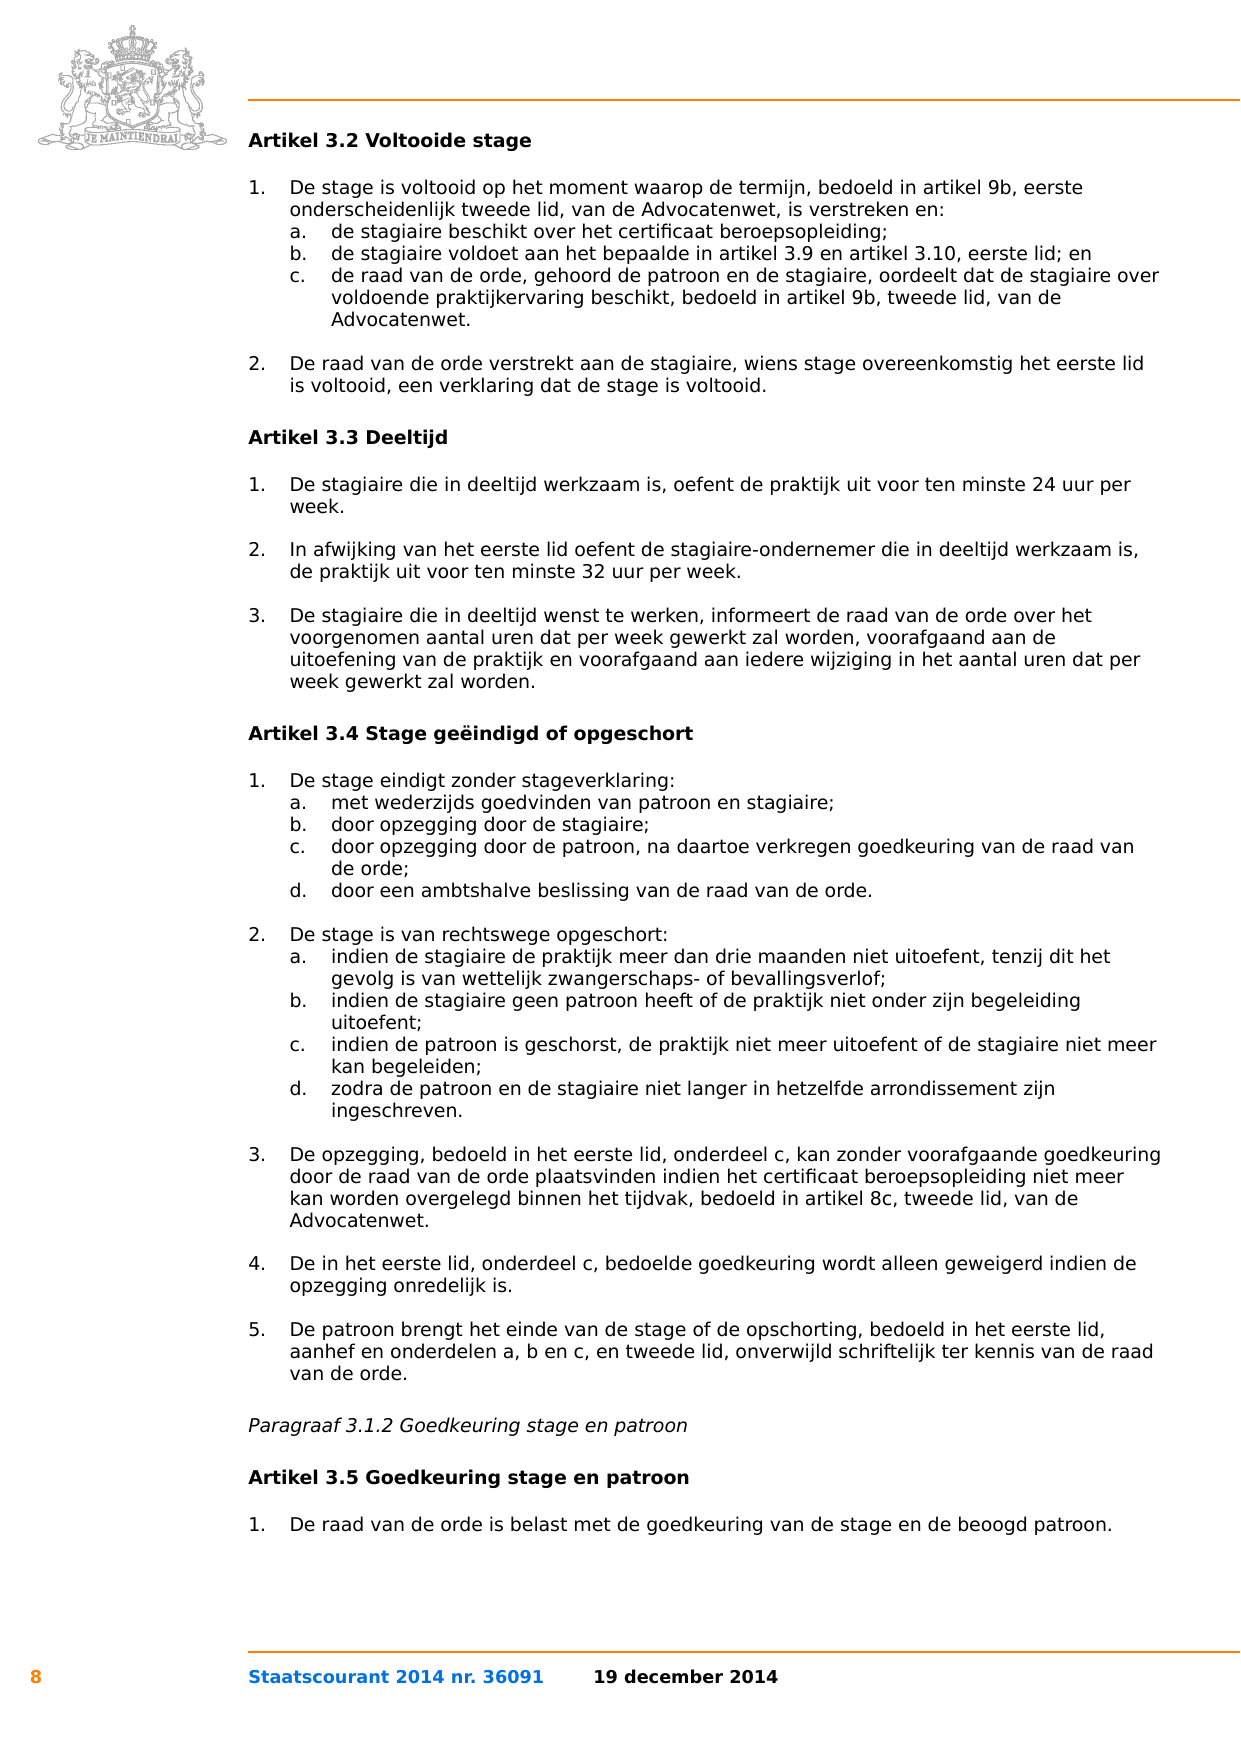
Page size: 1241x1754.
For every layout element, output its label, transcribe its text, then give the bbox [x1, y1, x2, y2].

subtitle Paragraaf 3.1.2 Goedkeuring stage en patroon [248, 1415, 1163, 1437]
text c. de raad van de orde, gehoord de patroon en de stagiaire, oordeelt dat de stagiaire over voldoende praktijkervaring beschikt, bedoeld in artikel 9b, tweede lid, van de Advocatenwet. [289, 265, 1163, 331]
text a. indien de stagiaire de praktijk meer dan drie maanden niet uitoefent, tenzij dit het gevolg is van wettelijk zwangerschaps- of bevallingsverlof; [289, 946, 1163, 990]
text b. indien de stagiaire geen patroon heeft of de praktijk niet onder zijn begeleiding uitoefent; [289, 990, 1163, 1034]
text a. de stagiaire beschikt over het certificaat beroepsopleiding; [289, 221, 1163, 243]
text 4. De in het eerste lid, onderdeel c, bedoelde goedkeuring wordt alleen geweigerd indien de opzegging onredelijk is. [248, 1253, 1163, 1297]
text 2. De raad van de orde verstrekt aan de stagiaire, wiens stage overeenkomstig het eerste lid is voltooid, een verklaring dat de stage is voltooid. [248, 353, 1163, 397]
subtitle Artikel 3.2 Voltooide stage [248, 130, 1163, 152]
text 1. De stagiaire die in deeltijd werkzaam is, oefent de praktijk uit voor ten minste 24 uur per week. [248, 473, 1163, 517]
text 3. De stagiaire die in deeltijd wenst te werken, informeert de raad van de orde over het voorgenomen aantal uren dat per week gewerkt zal worden, voorafgaand aan de uitoefening van de praktijk en voorafgaand aan iedere wijziging in het aantal uren dat per week gewerkt zal worden. [248, 605, 1163, 693]
subtitle Artikel 3.4 Stage geëindigd of opgeschort [248, 723, 1163, 745]
text b. de stagiaire voldoet aan het bepaalde in artikel 3.9 en artikel 3.10, eerste lid; en [289, 243, 1163, 265]
text 1. De raad van de orde is belast met de goedkeuring van de stage en de beoogd patroon. [248, 1514, 1163, 1536]
text 5. De patroon brengt het einde van de stage of de opschorting, bedoeld in het eerste lid, aanhef en onderdelen a, b en c, en tweede lid, onverwijld schriftelijk ter kennis van de raad van de orde. [248, 1319, 1163, 1385]
text 3. De opzegging, bedoeld in het eerste lid, onderdeel c, kan zonder voorafgaande goedkeuring door de raad van de orde plaatsvinden indien het certificaat beroepsopleiding niet meer kan worden overgelegd binnen het tijdvak, bedoeld in artikel 8c, tweede lid, van de Advocatenwet. [248, 1143, 1163, 1231]
text c. indien de patroon is geschorst, de praktijk niet meer uitoefent of de stagiaire niet meer kan begeleiden; [289, 1034, 1163, 1078]
picture [38, 25, 227, 150]
text d. zodra de patroon en de stagiaire niet langer in hetzelfde arrondissement zijn ingeschreven. [289, 1078, 1163, 1122]
text 1. De stage is voltooid op het moment waarop de termijn, bedoeld in artikel 9b, eerste onderscheidenlijk tweede lid, van de Advocatenwet, is verstreken en: [248, 177, 1163, 221]
text a. met wederzijds goedvinden van patroon en stagiaire; [289, 792, 1163, 814]
text 2. De stage is van rechtswege opgeschort: [248, 924, 1163, 946]
text 1. De stage eindigt zonder stageverklaring: [248, 770, 1163, 792]
text 2. In afwijking van het eerste lid oefent de stagiaire-ondernemer die in deeltijd werkzaam is, de praktijk uit voor ten minste 32 uur per week. [248, 539, 1163, 583]
text d. door een ambtshalve beslissing van de raad van de orde. [289, 880, 1163, 902]
subtitle Artikel 3.5 Goedkeuring stage en patroon [248, 1467, 1163, 1489]
text c. door opzegging door de patroon, na daartoe verkregen goedkeuring van de raad van de orde; [289, 836, 1163, 880]
subtitle Artikel 3.3 Deeltijd [248, 427, 1163, 448]
text b. door opzegging door de stagiaire; [289, 814, 1163, 836]
